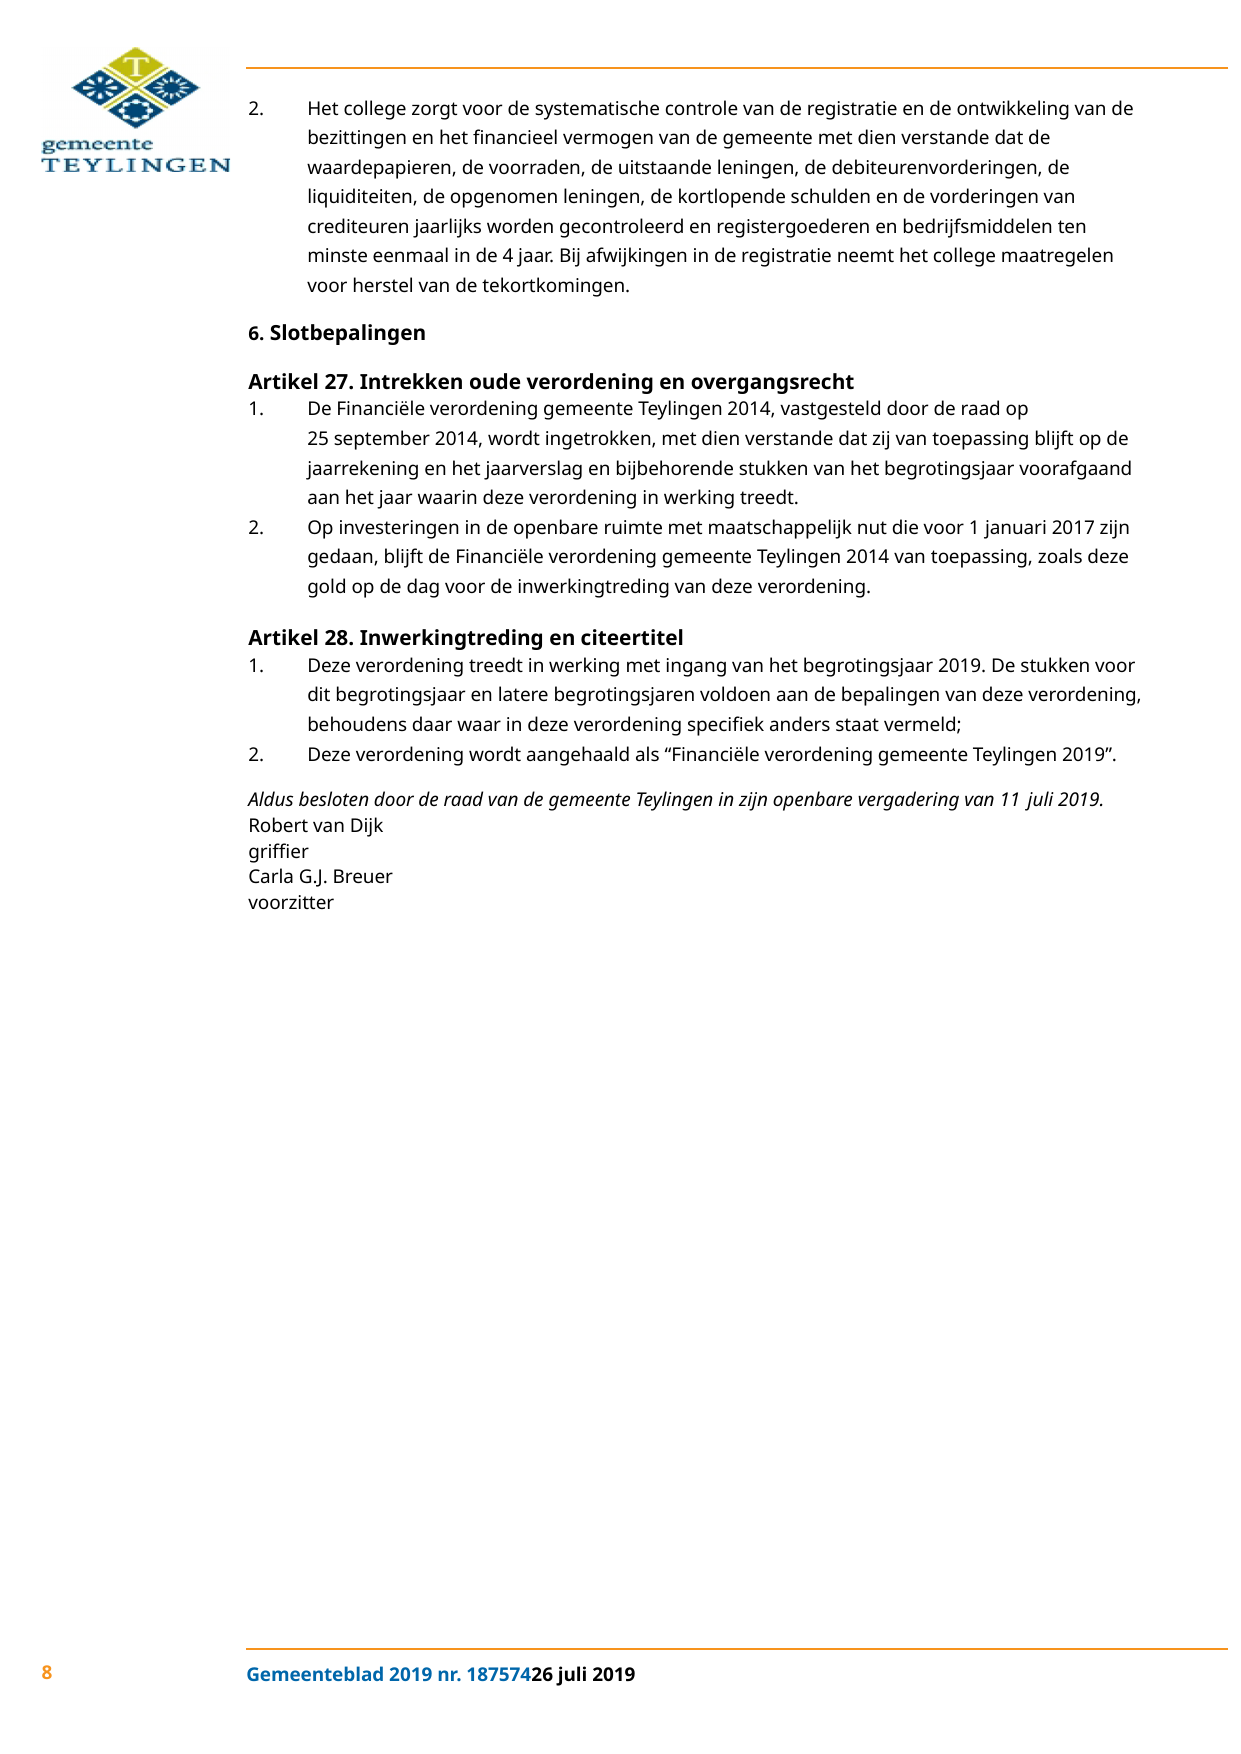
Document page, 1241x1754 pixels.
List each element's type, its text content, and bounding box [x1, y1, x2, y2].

text griffier [248, 838, 1152, 863]
list De Financiële verordening gemeente Teylingen 2014, vastgesteld door de raad op 25 september 2014, wordt ingetrokken, met dien verstande dat zij van toepassing blijft op de jaarrekening en het jaarverslag en bijbehorende stukken van het begrotingsjaar voorafgaand aan het jaar waarin deze verordening in werking treedt. [248, 396, 1152, 510]
text Aldus besloten door de raad van de gemeente Teylingen in zijn openbare vergadering van 11 juli 2019. [248, 786, 1152, 812]
text voorzitter [248, 889, 1152, 915]
list Deze verordening treedt in werking met ingang van het begrotingsjaar 2019. De stukken voor dit begrotingsjaar en latere begrotingsjaren voldoen aan de bepalingen van deze verordening, behoudens daar waar in deze verordening specifiek anders staat vermeld; [248, 652, 1152, 737]
text Artikel 27. Intrekken oude verordening en overgangsrecht [248, 367, 1152, 396]
text Carla G.J. Breuer [248, 863, 1152, 889]
text Robert van Dijk [248, 812, 1152, 838]
picture [41, 47, 231, 172]
list Het college zorgt voor de systematische controle van de registratie en de ontwikkeling van de bezittingen en het financieel vermogen van de gemeente met dien verstande dat de waardepapieren, de voorraden, de uitstaande leningen, de debiteurenvorderingen, de liquiditeiten, de opgenomen leningen, de kortlopende schulden en de vorderingen van crediteuren jaarlijks worden gecontroleerd en registergoederen en bedrijfsmiddelen ten minste eenmaal in de 4 jaar. Bij afwijkingen in de registratie neemt het college maatregelen voor herstel van de tekortkomingen. [248, 95, 1152, 298]
text 6. Slotbepalingen [248, 318, 1152, 346]
list Deze verordening wordt aangehaald als “Financiële verordening gemeente Teylingen 2019”. [248, 741, 1152, 766]
list Op investeringen in de openbare ruimte met maatschappelijk nut die voor 1 januari 2017 zijn gedaan, blijft de Financiële verordening gemeente Teylingen 2014 van toepassing, zoals deze gold op de dag voor de inwerkingtreding van deze verordening. [248, 514, 1152, 599]
text Artikel 28. Inwerkingtreding en citeertitel [248, 623, 1152, 652]
